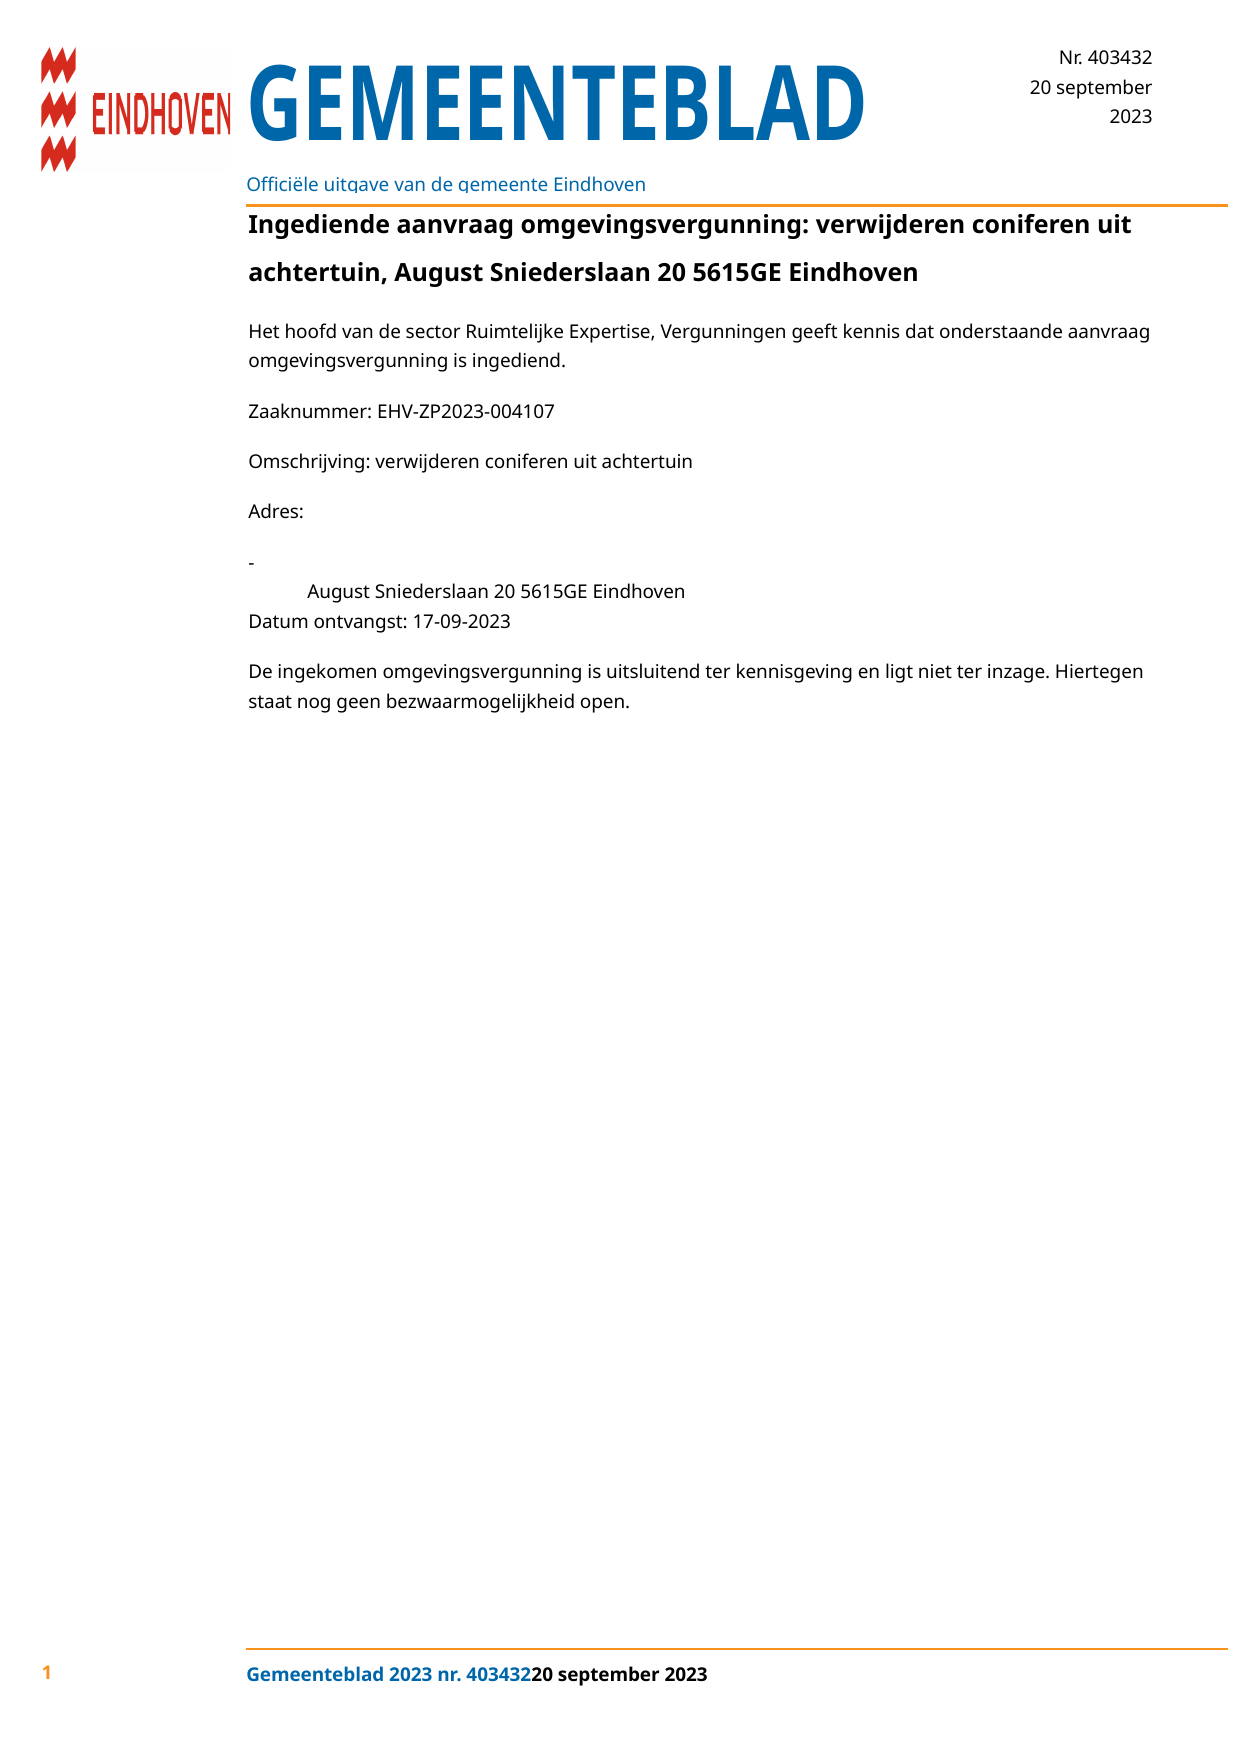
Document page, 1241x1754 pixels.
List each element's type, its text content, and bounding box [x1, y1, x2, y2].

text Zaaknummer: EHV-ZP2023-004107 [248, 398, 1152, 424]
text Het hoofd van de sector Ruimtelijke Expertise, Vergunningen geeft kennis dat onderstaande aanvraag omgevingsvergunning is ingediend. [248, 318, 1152, 373]
text Datum ontvangst: 17-09-2023 [248, 608, 1152, 634]
text Omschrijving: verwijderen coniferen uit achtertuin [248, 448, 1152, 474]
list August Sniederslaan 20 5615GE Eindhoven [248, 579, 1152, 604]
text Adres: [248, 499, 1152, 524]
text Ingediende aanvraag omgevingsvergunning: verwijderen coniferen uit achtertuin, August Sniederslaan 20 5615GE Eindhoven [248, 207, 1152, 288]
text De ingekomen omgevingsvergunning is uitsluitend ter kennisgeving en ligt niet ter inzage. Hiertegen staat nog geen bezwaarmogelijkheid open. [248, 659, 1152, 714]
picture [41, 47, 231, 172]
